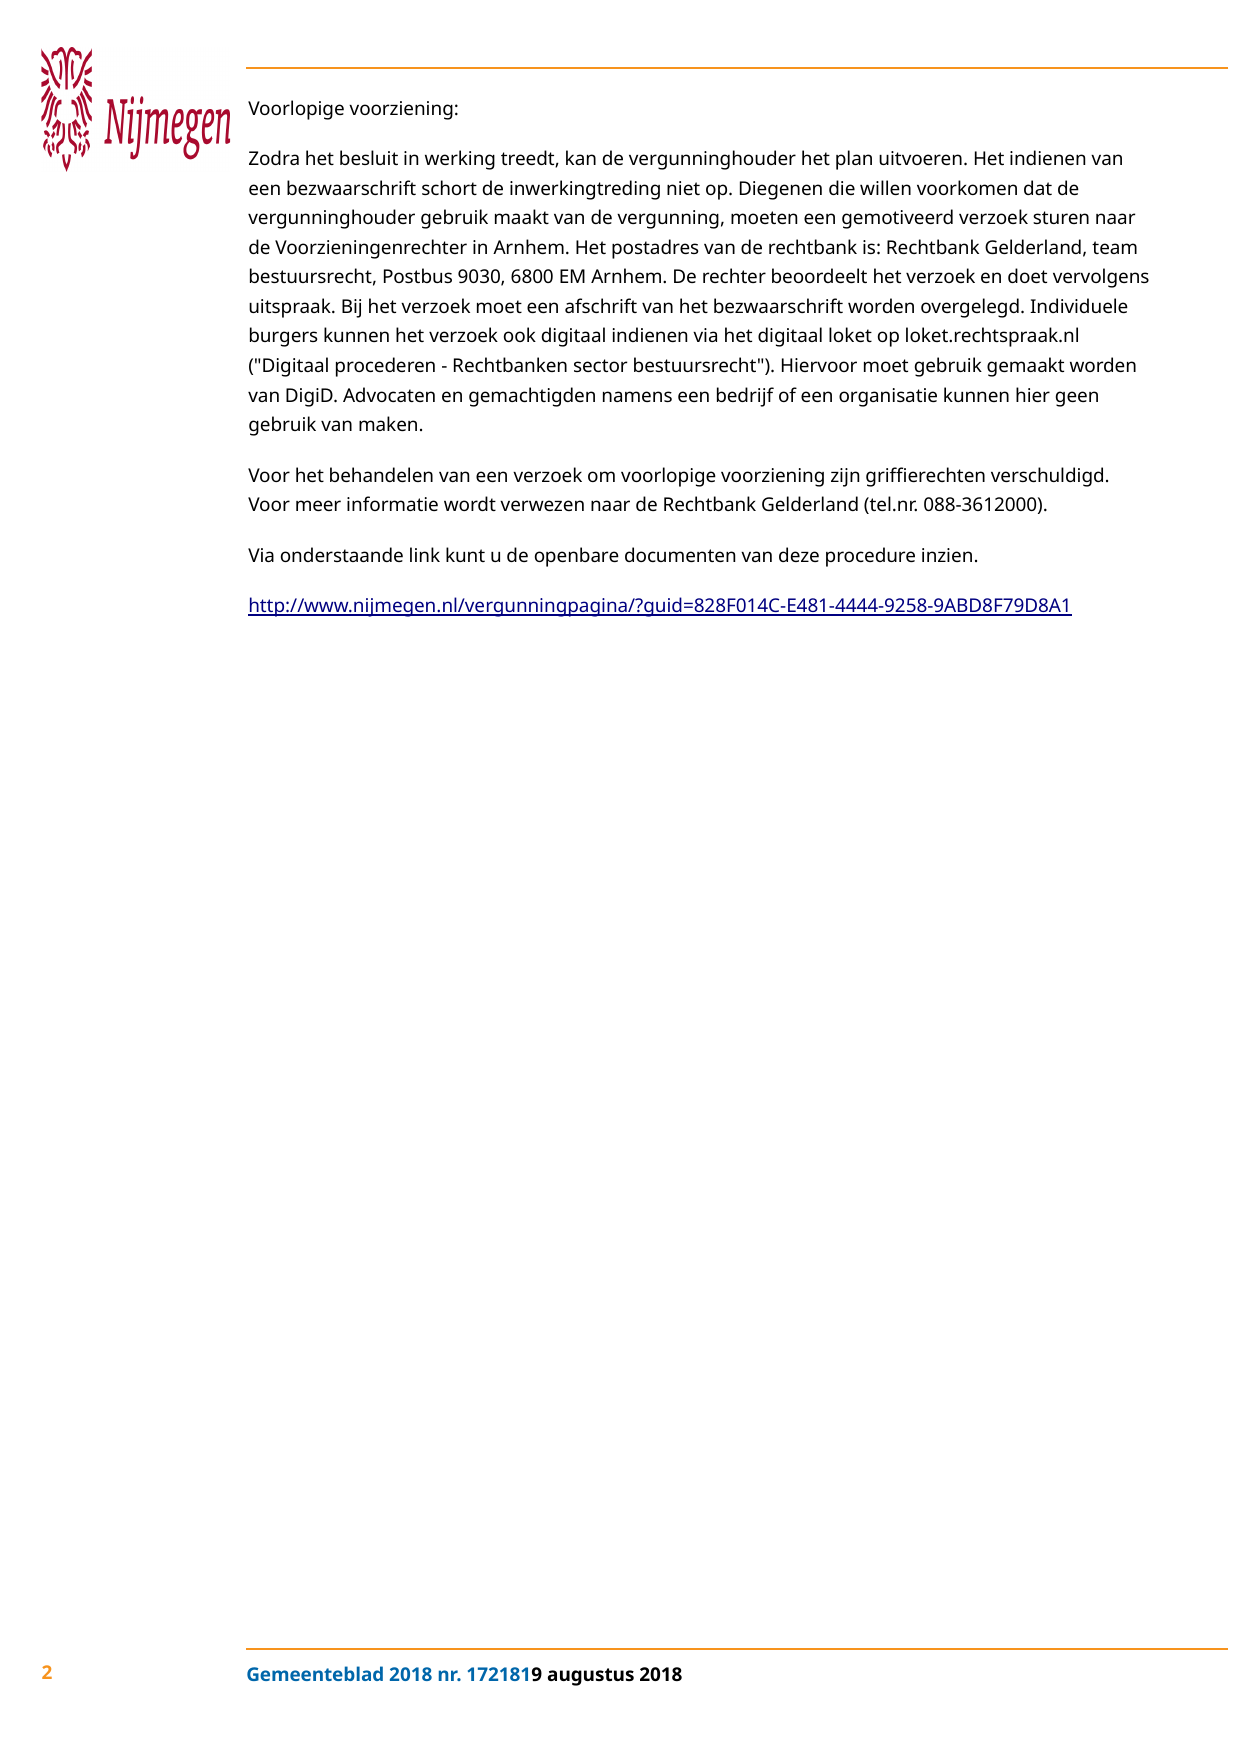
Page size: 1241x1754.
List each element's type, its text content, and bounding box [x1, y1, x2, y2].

text Zodra het besluit in werking treedt, kan de vergunninghouder het plan uitvoeren. Het indienen van een bezwaarschrift schort de inwerkingtreding niet op. Diegenen die willen voorkomen dat de vergunninghouder gebruik maakt van de vergunning, moeten een gemotiveerd verzoek sturen naar de Voorzieningenrechter in Arnhem. Het postadres van de rechtbank is: Rechtbank Gelderland, team bestuursrecht, Postbus 9030, 6800 EM Arnhem. De rechter beoordeelt het verzoek en doet vervolgens uitspraak. Bij het verzoek moet een afschrift van het bezwaarschrift worden overgelegd. Individuele burgers kunnen het verzoek ook digitaal indienen via het digitaal loket op loket.rechtspraak.nl ("Digitaal procederen - Rechtbanken sector bestuursrecht"). Hiervoor moet gebruik gemaakt worden van DigiD. Advocaten en gemachtigden namens een bedrijf of een organisatie kunnen hier geen gebruik van maken. [248, 145, 1152, 437]
text Voorlopige voorziening: [248, 95, 1152, 121]
picture [41, 47, 231, 172]
text Via onderstaande link kunt u de openbare documenten van deze procedure inzien. [248, 542, 1152, 568]
text Voor het behandelen van een verzoek om voorlopige voorziening zijn griffierechten verschuldigd. Voor meer informatie wordt verwezen naar de Rechtbank Gelderland (tel.nr. 088-3612000). [248, 462, 1152, 517]
text http://www.nijmegen.nl/vergunningpagina/?guid=828F014C-E481-4444-9258-9ABD8F79D8A1 [248, 592, 1152, 618]
